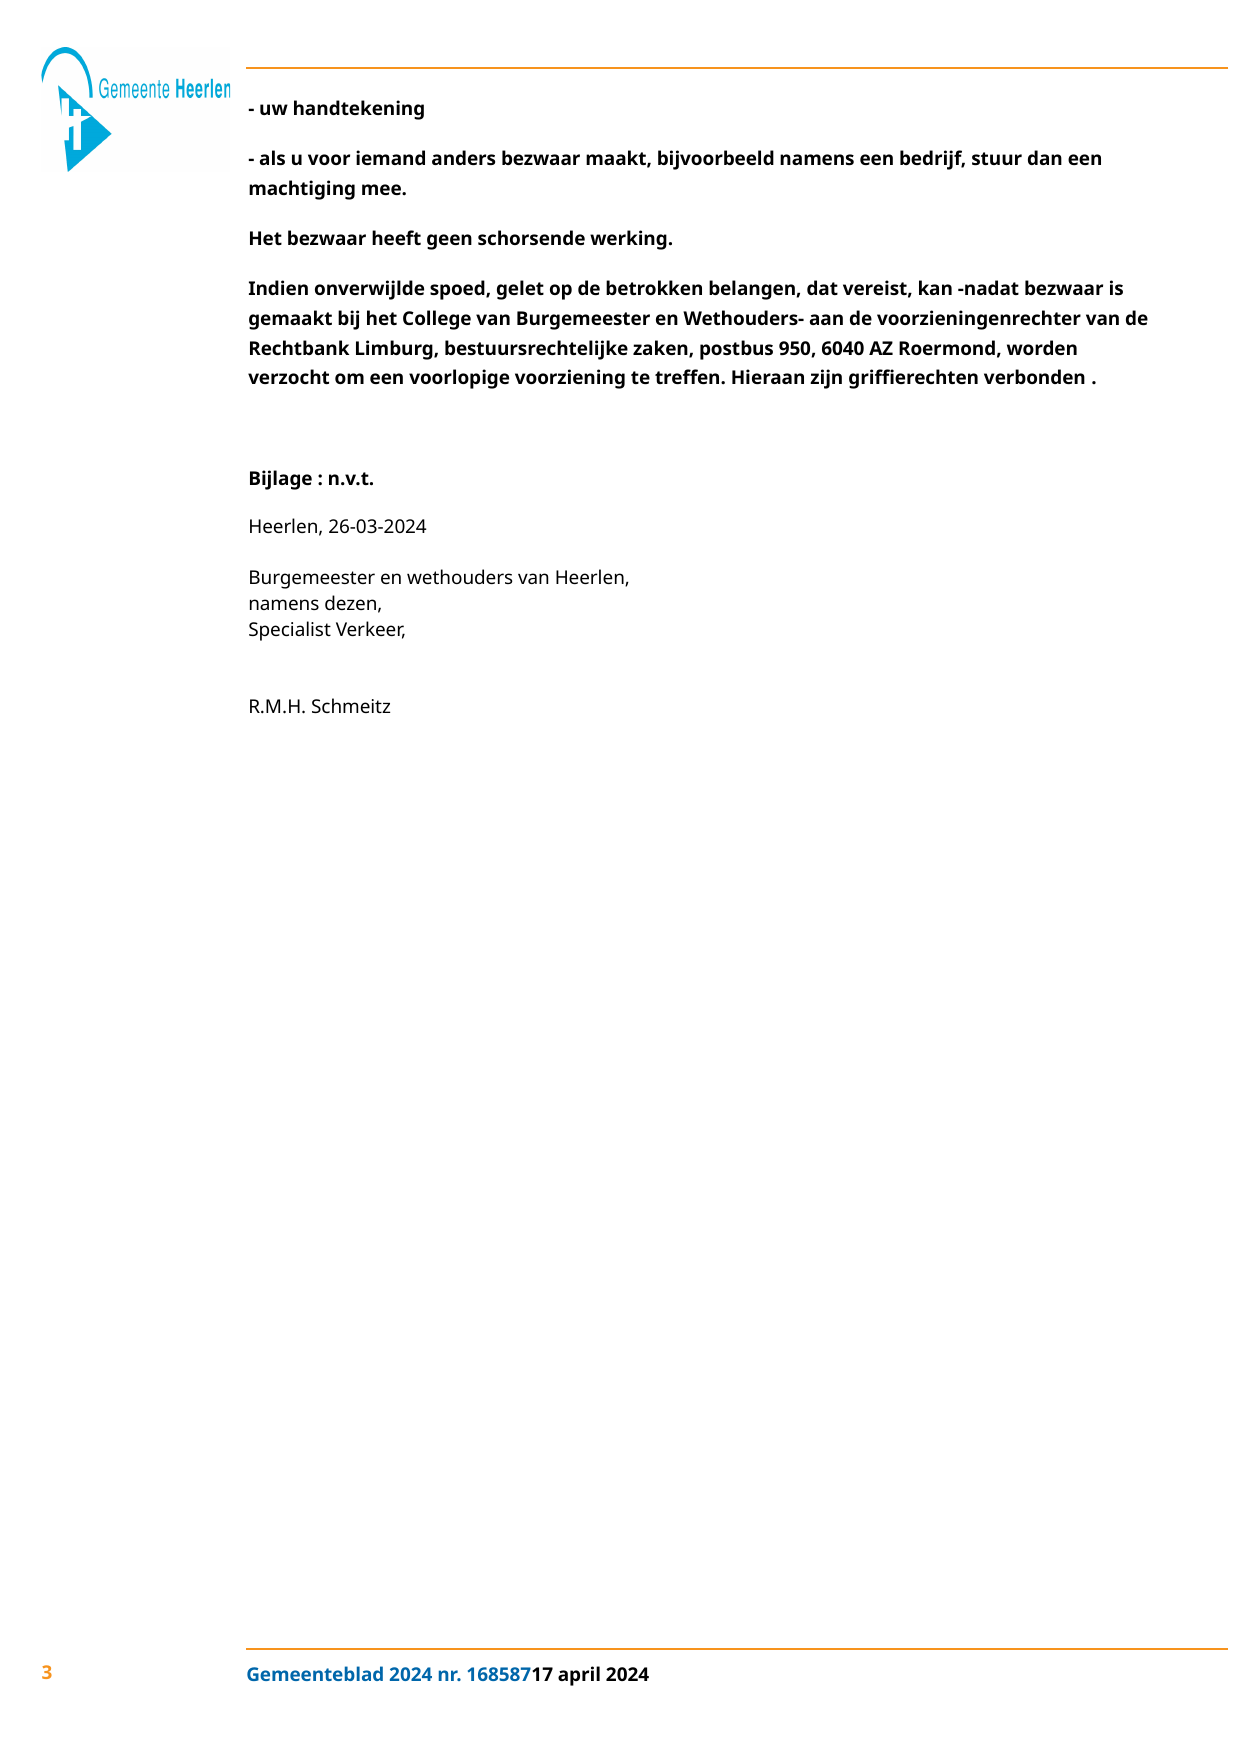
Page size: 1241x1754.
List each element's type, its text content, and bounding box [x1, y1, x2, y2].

text Bijlage : n.v.t. [248, 465, 1152, 491]
text Indien onverwijlde spoed, gelet op de betrokken belangen, dat vereist, kan -nadat bezwaar is gemaakt bij het College van Burgemeester en Wethouders- aan de voorzieningenrechter van de Rechtbank Limburg, bestuursrechtelijke zaken, postbus 950, 6040 AZ Roermond, worden verzocht om een voorlopige voorziening te treffen. Hieraan zijn griffierechten verbonden . [248, 276, 1152, 390]
picture [41, 47, 59, 70]
text - uw handtekening [248, 95, 1152, 121]
text namens dezen, [248, 590, 1152, 616]
text Burgemeester en wethouders van Heerlen, [248, 564, 1152, 590]
text Het bezwaar heeft geen schorsende werking. [248, 225, 1152, 251]
picture [41, 47, 231, 172]
text R.M.H. Schmeitz [248, 693, 1152, 719]
text Heerlen, 26-03-2024 [248, 513, 1152, 539]
text - als u voor iemand anders bezwaar maakt, bijvoorbeeld namens een bedrijf, stuur dan een machtiging mee. [248, 145, 1152, 201]
text Specialist Verkeer, [248, 616, 1152, 642]
